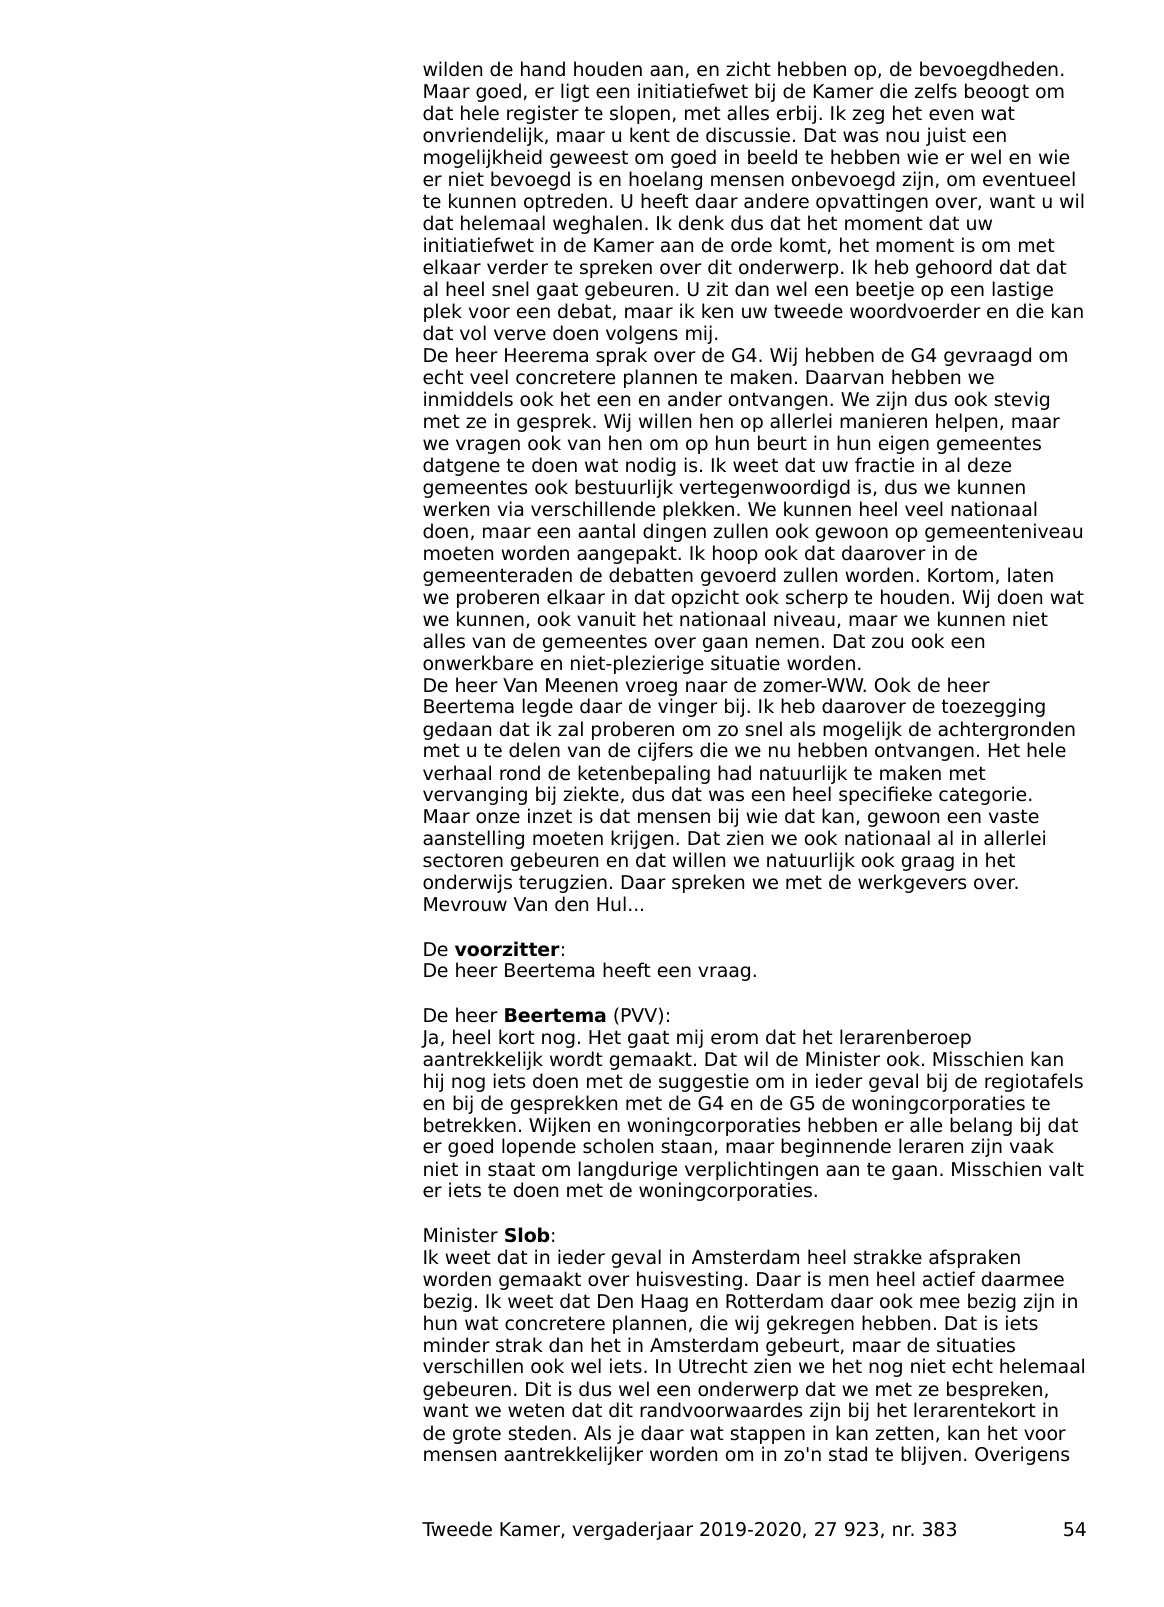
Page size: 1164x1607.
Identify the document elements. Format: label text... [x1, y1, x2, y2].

text Ja, heel kort nog. Het gaat mij erom dat het lerarenberoep aantrekkelijk wordt gemaakt. Dat wil de Minister ook. Misschien kan hij nog iets doen met de suggestie om in ieder geval bij de regiotafels en bij de gesprekken met de G4 en de G5 de woningcorporaties te betrekken. Wijken en woningcorporaties hebben er alle belang bij dat er goed lopende scholen staan, maar beginnende leraren zijn vaak niet in staat om langdurige verplichtingen aan te gaan. Misschien valt er iets te doen met de woningcorporaties. [422, 1027, 1087, 1202]
text De heer Heerema sprak over de G4. Wij hebben de G4 gevraagd om echt veel concretere plannen te maken. Daarvan hebben we inmiddels ook het een en ander ontvangen. We zijn dus ook stevig met ze in gesprek. Wij willen hen op allerlei manieren helpen, maar we vragen ook van hen om op hun beurt in hun eigen gemeentes datgene te doen wat nodig is. Ik weet dat uw fractie in al deze gemeentes ook bestuurlijk vertegenwoordigd is, dus we kunnen werken via verschillende plekken. We kunnen heel veel nationaal doen, maar een aantal dingen zullen ook gewoon op gemeenteniveau moeten worden aangepakt. Ik hoop ook dat daarover in de gemeenteraden de debatten gevoerd zullen worden. Kortom, laten we proberen elkaar in dat opzicht ook scherp te houden. Wij doen wat we kunnen, ook vanuit het nationaal niveau, maar we kunnen niet alles van de gemeentes over gaan nemen. Dat zou ook een onwerkbare en niet-plezierige situatie worden. [422, 345, 1087, 674]
text Mevrouw Van den Hul... [422, 894, 1087, 916]
text De voorzitter: [422, 938, 1087, 960]
text wilden de hand houden aan, en zicht hebben op, de bevoegdheden. Maar goed, er ligt een initiatiefwet bij de Kamer die zelfs beoogt om dat hele register te slopen, met alles erbij. Ik zeg het even wat onvriendelijk, maar u kent de discussie. Dat was nou juist een mogelijkheid geweest om goed in beeld te hebben wie er wel en wie er niet bevoegd is en hoelang mensen onbevoegd zijn, om eventueel te kunnen optreden. U heeft daar andere opvattingen over, want u wil dat helemaal weghalen. Ik denk dus dat het moment dat uw initiatiefwet in de Kamer aan de orde komt, het moment is om met elkaar verder te spreken over dit onderwerp. Ik heb gehoord dat dat al heel snel gaat gebeuren. U zit dan wel een beetje op een lastige plek voor een debat, maar ik ken uw tweede woordvoerder en die kan dat vol verve doen volgens mij. [422, 59, 1087, 345]
text De heer Beertema heeft een vraag. [422, 960, 1087, 982]
text De heer Van Meenen vroeg naar de zomer-WW. Ook de heer Beertema legde daar de vinger bij. Ik heb daarover de toezegging gedaan dat ik zal proberen om zo snel als mogelijk de achtergronden met u te delen van de cijfers die we nu hebben ontvangen. Het hele verhaal rond de ketenbepaling had natuurlijk te maken met vervanging bij ziekte, dus dat was een heel specifieke categorie. Maar onze inzet is dat mensen bij wie dat kan, gewoon een vaste aanstelling moeten krijgen. Dat zien we ook nationaal al in allerlei sectoren gebeuren en dat willen we natuurlijk ook graag in het onderwijs terugzien. Daar spreken we met de werkgevers over. [422, 674, 1087, 894]
text De heer Beertema (PVV): [422, 1004, 1087, 1027]
text Minister Slob: [422, 1224, 1087, 1247]
text Ik weet dat in ieder geval in Amsterdam heel strakke afspraken worden gemaakt over huisvesting. Daar is men heel actief daarmee bezig. Ik weet dat Den Haag en Rotterdam daar ook mee bezig zijn in hun wat concretere plannen, die wij gekregen hebben. Dat is iets minder strak dan het in Amsterdam gebeurt, maar de situaties verschillen ook wel iets. In Utrecht zien we het nog niet echt helemaal gebeuren. Dit is dus wel een onderwerp dat we met ze bespreken, want we weten dat dit randvoorwaardes zijn bij het lerarentekort in de grote steden. Als je daar wat stappen in kan zetten, kan het voor mensen aantrekkelijker worden om in zo'n stad te blijven. Overigens [422, 1247, 1087, 1466]
